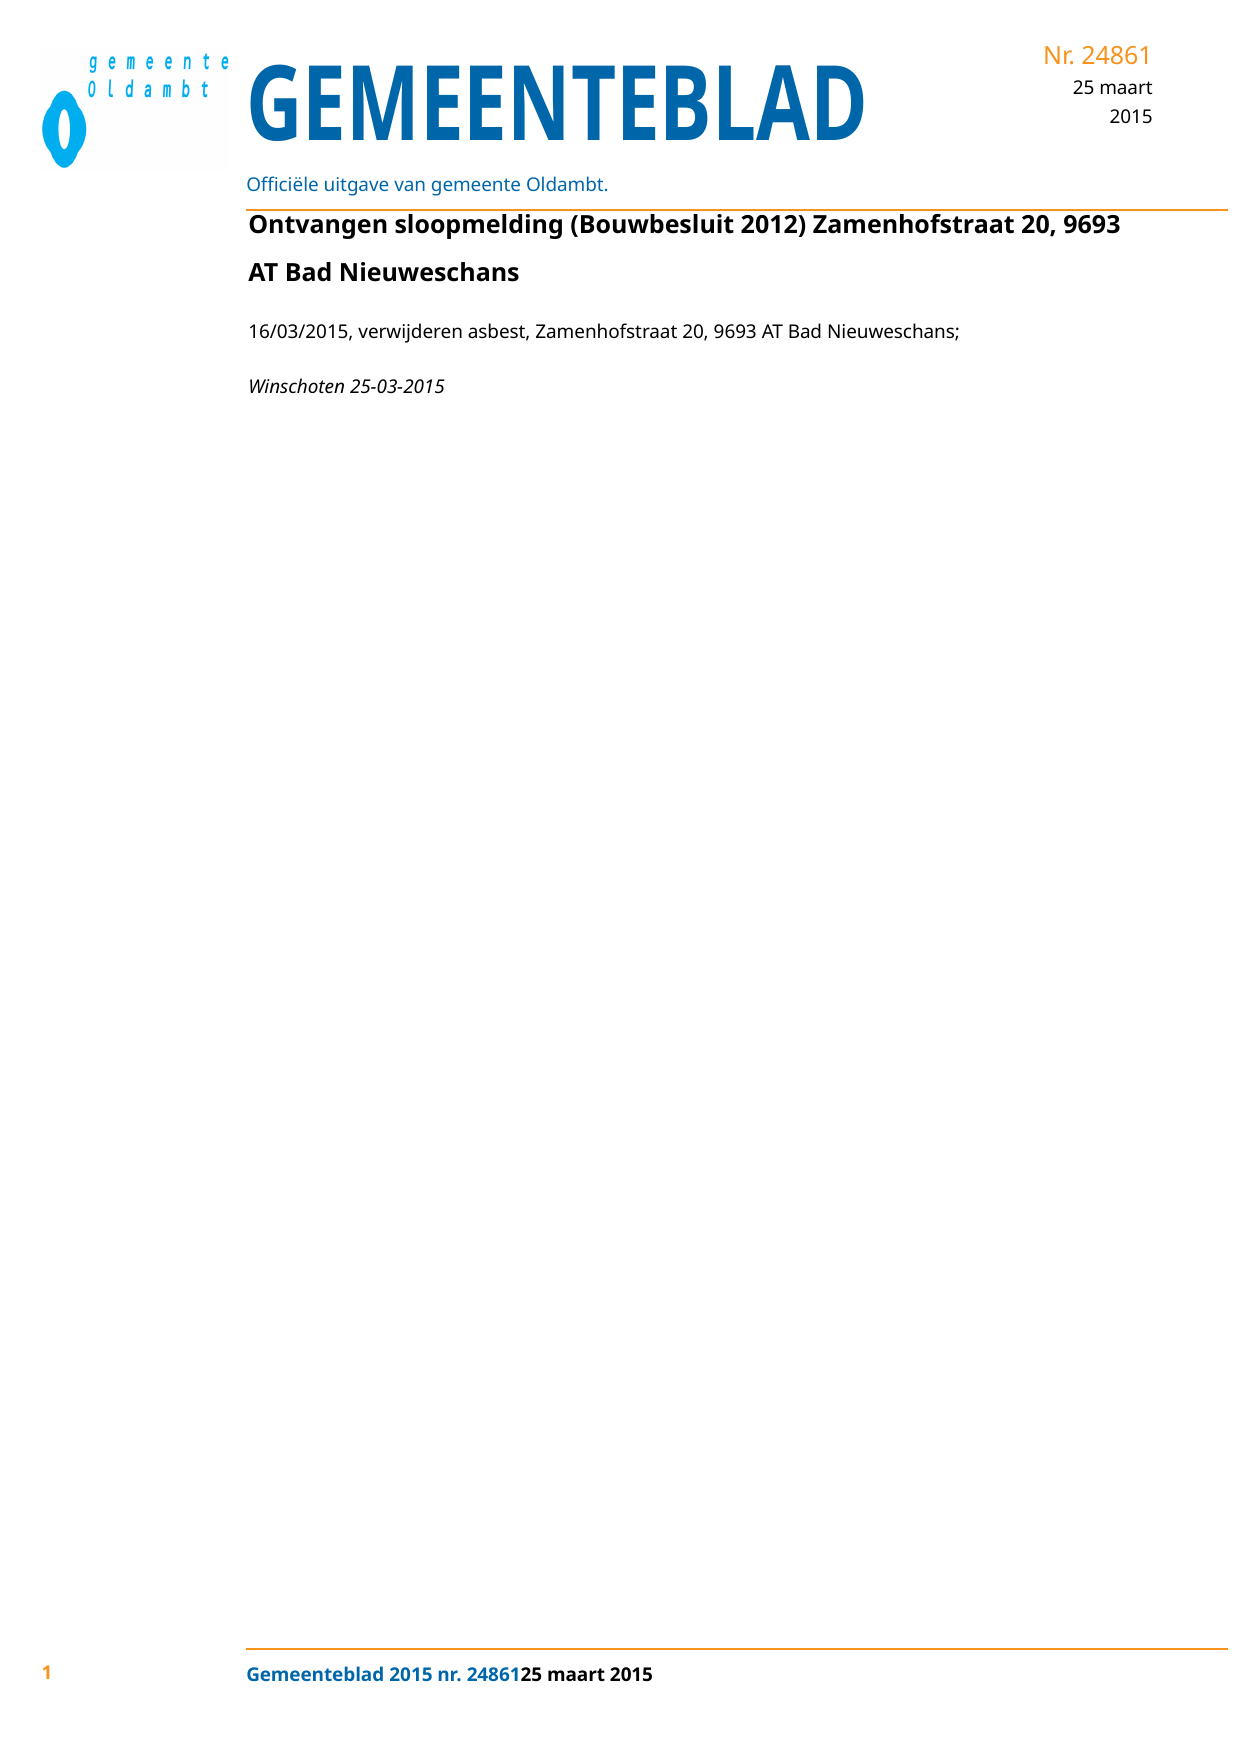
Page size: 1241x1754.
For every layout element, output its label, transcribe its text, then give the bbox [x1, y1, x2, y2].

text Ontvangen sloopmelding (Bouwbesluit 2012) Zamenhofstraat 20, 9693 AT Bad Nieuweschans [248, 211, 1152, 288]
text Winschoten 25-03-2015 [248, 373, 1152, 399]
text 16/03/2015, verwijderen asbest, Zamenhofstraat 20, 9693 AT Bad Nieuweschans; [248, 318, 1152, 344]
picture [41, 47, 231, 172]
